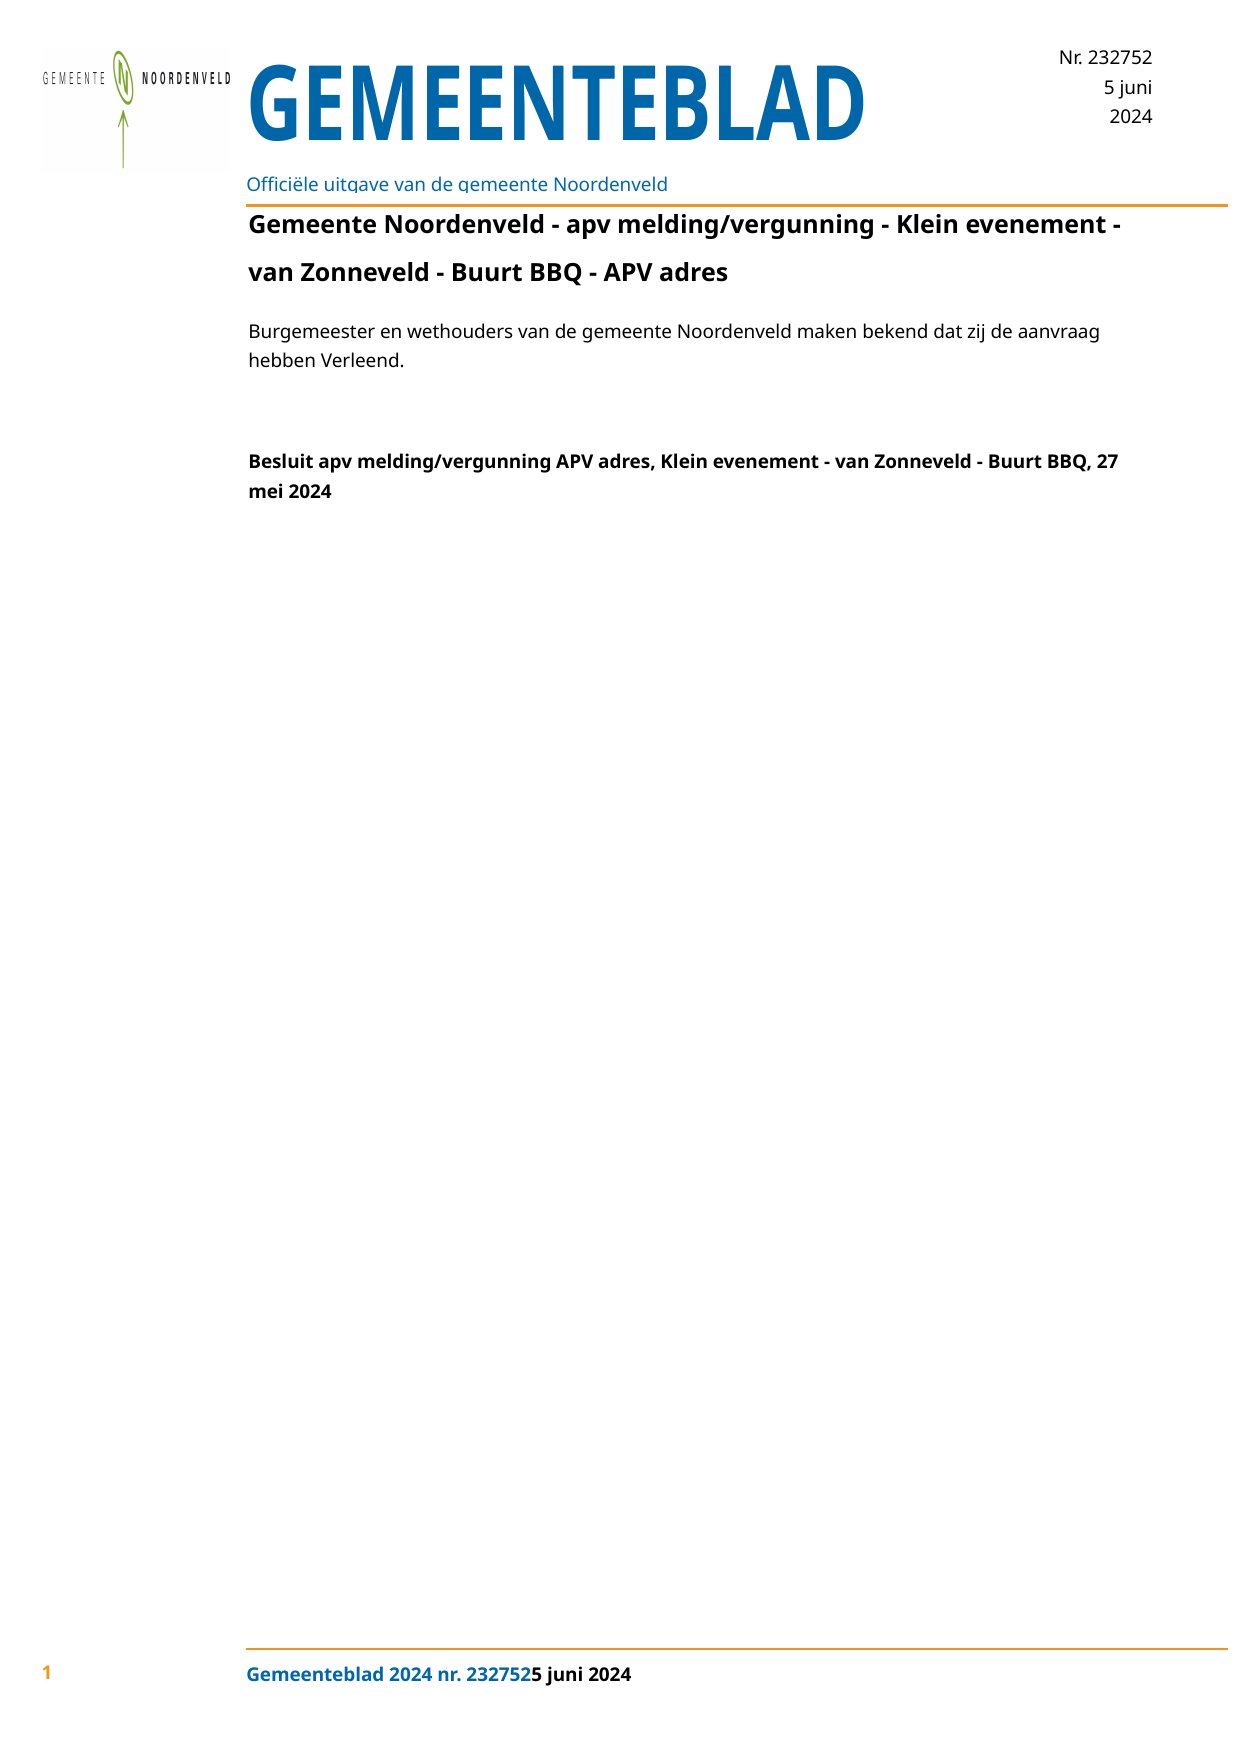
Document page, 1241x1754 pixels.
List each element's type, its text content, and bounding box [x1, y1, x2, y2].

text Burgemeester en wethouders van de gemeente Noordenveld maken bekend dat zij de aanvraag hebben Verleend. [248, 318, 1152, 373]
picture [41, 47, 231, 172]
text Gemeente Noordenveld - apv melding/vergunning - Klein evenement - van Zonneveld - Buurt BBQ - APV adres [248, 207, 1152, 288]
text Besluit apv melding/vergunning APV adres, Klein evenement - van Zonneveld - Buurt BBQ, 27 mei 2024 [248, 448, 1152, 504]
